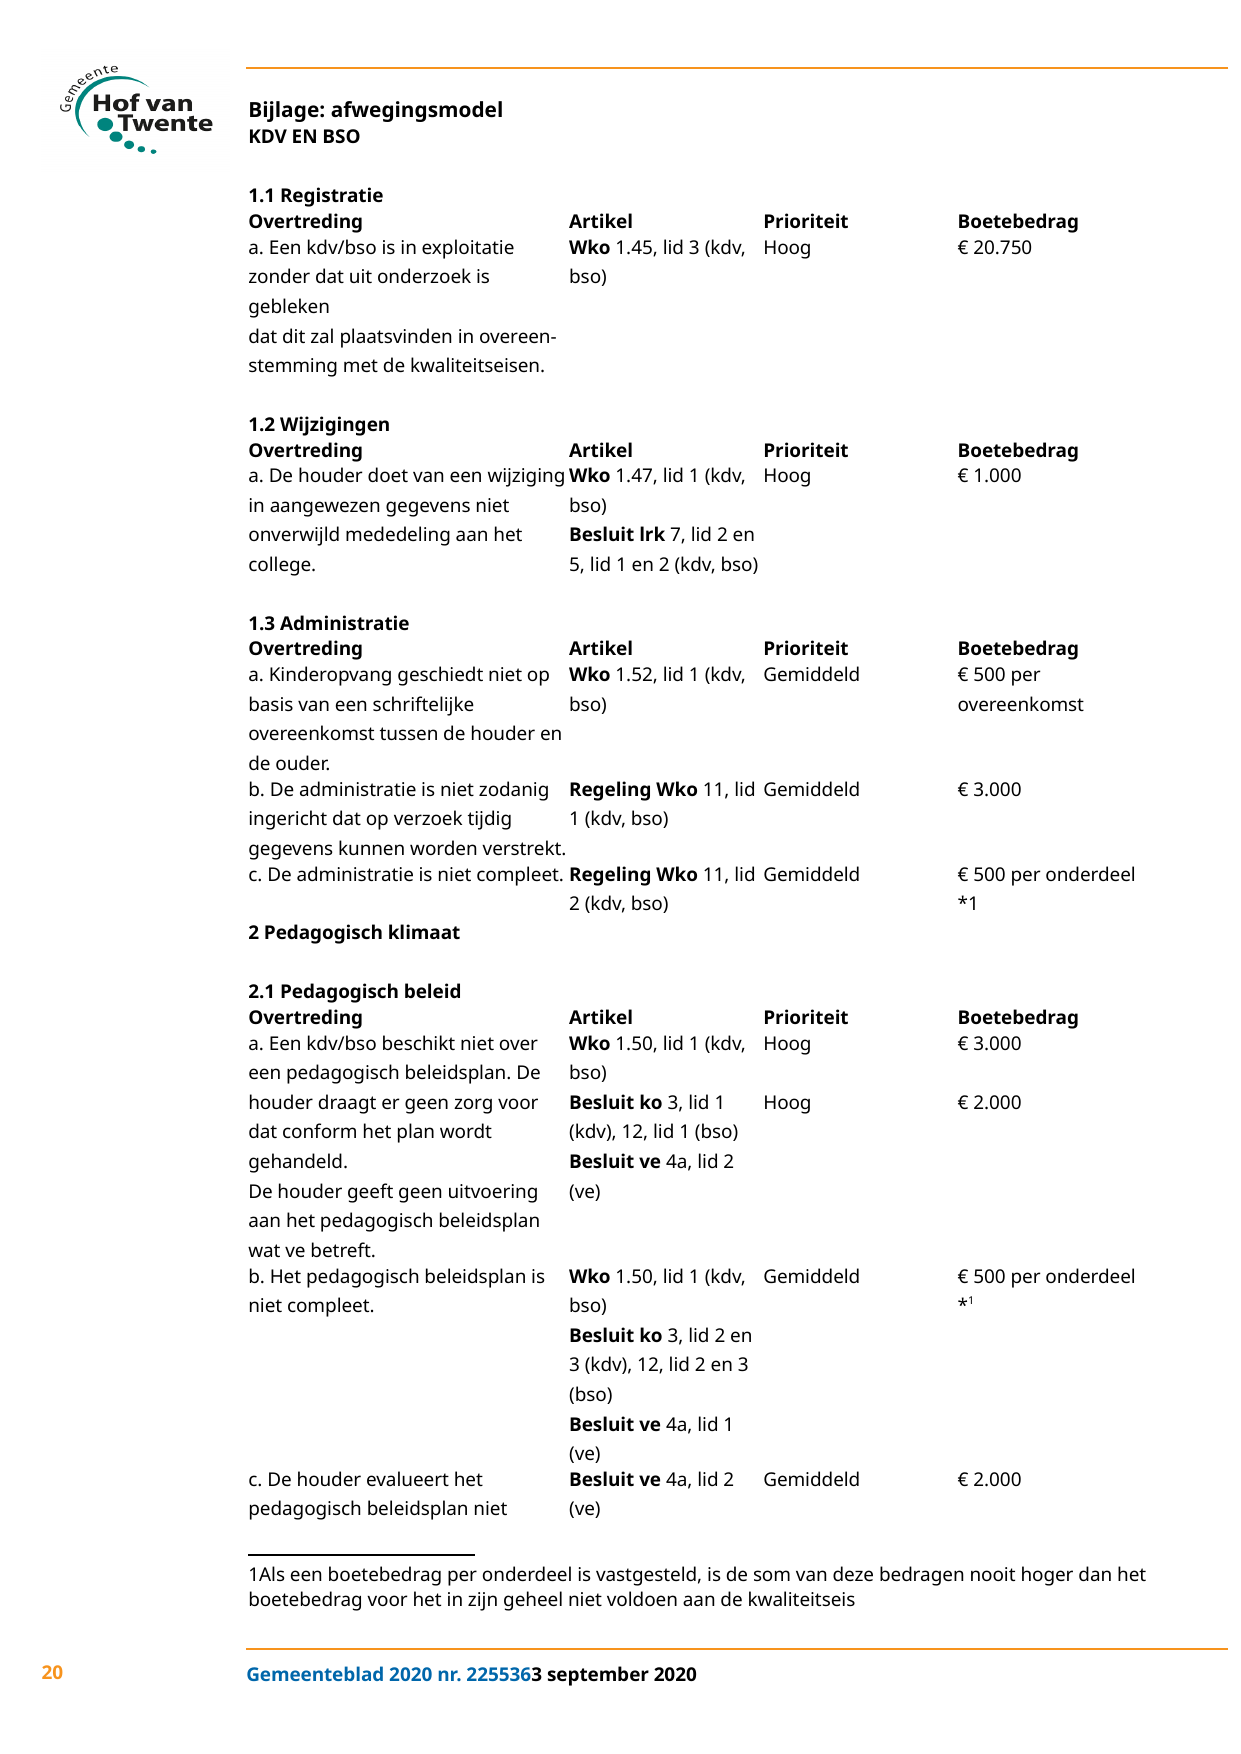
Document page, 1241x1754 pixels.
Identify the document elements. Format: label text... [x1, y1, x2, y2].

table_header [569, 411, 763, 437]
text KDV EN BSO [248, 123, 1152, 149]
table_cell Hoog [763, 234, 957, 378]
table_header [763, 183, 957, 208]
table_cell Artikel [569, 1004, 763, 1030]
table_header [958, 183, 1152, 208]
table_cell € 500 per onderdeel * [958, 1263, 1152, 1466]
table_cell Artikel [569, 208, 763, 234]
table_cell Overtreding [248, 208, 569, 234]
table_cell Wko 1.52, lid 1 (kdv, bso) [569, 661, 763, 776]
table_cell c. De administratie is niet compleet. [248, 861, 569, 916]
picture [41, 47, 231, 172]
table_cell Boetebedrag [958, 636, 1152, 661]
table_header [763, 610, 957, 636]
table_cell Gemiddeld [763, 661, 957, 776]
table_header [569, 979, 763, 1004]
table_cell a. Kinderopvang geschiedt niet op basis van een schriftelijke overeenkomst tussen de houder en de ouder. [248, 661, 569, 776]
table_header 2.1 Pedagogisch beleid [248, 979, 569, 1004]
table_cell Gemiddeld [763, 776, 957, 861]
table_cell Prioriteit [763, 208, 957, 234]
table_header [958, 979, 1152, 1004]
table_header [958, 610, 1152, 636]
table_cell a. De houder doet van een wijziging in aangewezen gegevens niet onverwijld mededeling aan het college. [248, 463, 569, 577]
table_cell € 2.000 [958, 1466, 1152, 1521]
table_header 1.2 Wijzigingen [248, 411, 569, 437]
table_cell b. De administratie is niet zodanig ingericht dat op verzoek tijdig gegevens kunnen worden verstrekt. [248, 776, 569, 861]
table_cell Artikel [569, 636, 763, 661]
table_cell Wko 1.47, lid 1 (kdv, bso) Besluit lrk 7, lid 2 en 5, lid 1 en 2 (kdv, bso) [569, 463, 763, 577]
table_header [763, 411, 957, 437]
table_cell € 3.000 € 2.000 [958, 1030, 1152, 1263]
table_cell Boetebedrag [958, 208, 1152, 234]
table_header [763, 979, 957, 1004]
text Bijlage: afwegingsmodel [248, 95, 1152, 123]
table_cell Hoog [763, 463, 957, 577]
table_cell Regeling Wko 11, lid 2 (kdv, bso) [569, 861, 763, 916]
table_header [569, 610, 763, 636]
table_cell € 3.000 [958, 776, 1152, 861]
table_cell Gemiddeld [763, 1263, 957, 1466]
table_cell € 500 per onderdeel *1 [958, 861, 1152, 916]
text 2 Pedagogisch klimaat [248, 919, 1152, 945]
table_cell Overtreding [248, 636, 569, 661]
table_cell Overtreding [248, 437, 569, 462]
table_cell a. Een kdv/bso beschikt niet over een pedagogisch beleidsplan. De houder draagt er geen zorg voor dat conform het plan wordt gehandeld. De houder geeft geen uitvoering aan het pedagogisch beleidsplan wat ve betreft. [248, 1030, 569, 1263]
table_header [569, 183, 763, 208]
table_cell Prioriteit [763, 1004, 957, 1030]
table_cell Gemiddeld [763, 1466, 957, 1521]
table_cell Wko 1.50, lid 1 (kdv, bso) Besluit ko 3, lid 1 (kdv), 12, lid 1 (bso) Besluit ve 4a, lid 2 (ve) [569, 1030, 763, 1263]
table_cell Boetebedrag [958, 437, 1152, 462]
table_cell Hoog Hoog [763, 1030, 957, 1263]
table_cell Overtreding [248, 1004, 569, 1030]
table_header [958, 411, 1152, 437]
table_cell Wko 1.50, lid 1 (kdv, bso) Besluit ko 3, lid 2 en 3 (kdv), 12, lid 2 en 3 (bso) Besluit ve 4a, lid 1 (ve) [569, 1263, 763, 1466]
table_cell Prioriteit [763, 636, 957, 661]
table_cell a. Een kdv/bso is in exploitatie zonder dat uit onderzoek is gebleken dat dit zal plaatsvinden in overeen-stemming met de kwaliteitseisen. [248, 234, 569, 378]
table_cell € 500 per overeenkomst [958, 661, 1152, 776]
table_header 1.1 Registratie [248, 183, 569, 208]
table_cell € 20.750 [958, 234, 1152, 378]
table_cell Besluit ve 4a, lid 2 (ve) [569, 1466, 763, 1521]
table_cell € 1.000 [958, 463, 1152, 577]
table_cell Artikel [569, 437, 763, 462]
table_cell b. Het pedagogisch beleidsplan is niet compleet. [248, 1263, 569, 1466]
table_header 1.3 Administratie [248, 610, 569, 636]
table_cell Gemiddeld [763, 861, 957, 916]
table_cell Wko 1.45, lid 3 (kdv, bso) [569, 234, 763, 378]
table_cell c. De houder evalueert het pedagogisch beleidsplan niet [248, 1466, 569, 1521]
table_cell Prioriteit [763, 437, 957, 462]
table_cell Regeling Wko 11, lid 1 (kdv, bso) [569, 776, 763, 861]
table_cell Boetebedrag [958, 1004, 1152, 1030]
